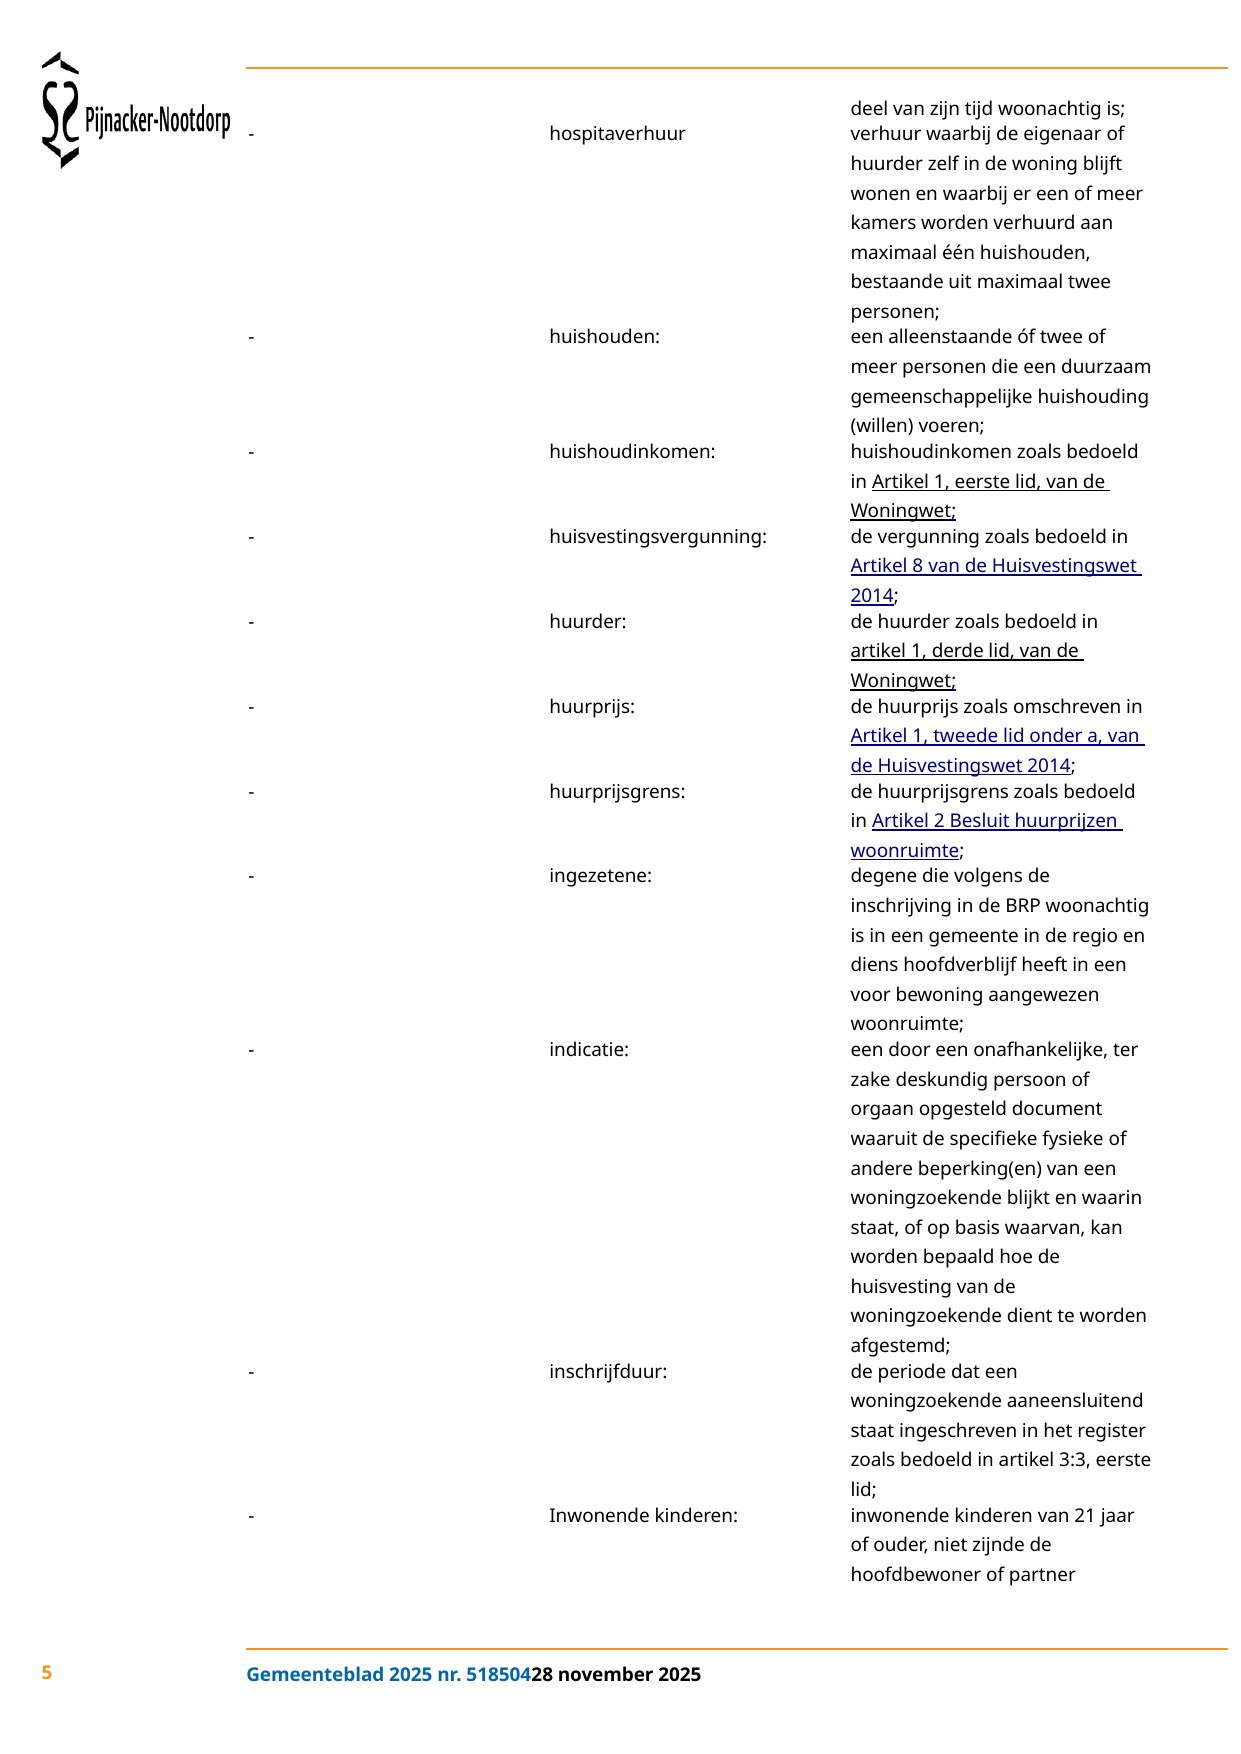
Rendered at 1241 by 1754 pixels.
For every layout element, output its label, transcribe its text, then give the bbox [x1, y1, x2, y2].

table_cell - [248, 693, 549, 778]
table_cell hospitaverhuur [549, 121, 850, 324]
table_cell de huurprijs zoals omschreven in Artikel 1, tweede lid onder a, van de Huisvestingswet 2014; [850, 693, 1152, 778]
table_cell een door een onafhankelijke, ter zake deskundig persoon of orgaan opgesteld document waaruit de specifieke fysieke of andere beperking(en) van een woningzoekende blijkt en waarin staat, of op basis waarvan, kan worden bepaald hoe de huisvesting van de woningzoekende dient te worden afgestemd; [850, 1036, 1152, 1358]
table_cell - [248, 523, 549, 608]
table_cell - [248, 438, 549, 523]
table_cell degene die volgens de inschrijving in de BRP woonachtig is in een gemeente in de regio en diens hoofdverblijf heeft in een voor bewoning aangewezen woonruimte; [850, 863, 1152, 1036]
table_cell inschrijfduur: [549, 1358, 850, 1502]
table_cell de huurder zoals bedoeld in artikel 1, derde lid, van de Woningwet; [850, 608, 1152, 693]
table_cell verhuur waarbij de eigenaar of huurder zelf in de woning blijft wonen en waarbij er een of meer kamers worden verhuurd aan maximaal één huishouden, bestaande uit maximaal twee personen; [850, 121, 1152, 324]
table_cell huishoudinkomen: [549, 438, 850, 523]
table_cell - [248, 121, 549, 324]
table_cell de vergunning zoals bedoeld in Artikel 8 van de Huisvestingswet 2014; [850, 523, 1152, 608]
table_cell - [248, 1358, 549, 1502]
table_cell huurprijsgrens: [549, 778, 850, 863]
table_cell - [248, 95, 549, 121]
table_cell [549, 95, 850, 121]
table_cell huisvestingsvergunning: [549, 523, 850, 608]
picture [41, 47, 231, 172]
table_cell huurprijs: [549, 693, 850, 778]
table_cell ingezetene: [549, 863, 850, 1036]
table_cell huurder: [549, 608, 850, 693]
table_cell de huurprijsgrens zoals bedoeld in Artikel 2 Besluit huurprijzen woonruimte; [850, 778, 1152, 863]
table_cell - [248, 1502, 549, 1587]
table_cell - [248, 608, 549, 693]
table_cell deel van zijn tijd woonachtig is; [850, 95, 1152, 121]
table_cell inwonende kinderen van 21 jaar of ouder, niet zijnde de hoofdbewoner of partner [850, 1502, 1152, 1587]
table_cell Inwonende kinderen: [549, 1502, 850, 1587]
table_cell een alleenstaande óf twee of meer personen die een duurzaam gemeenschappelijke huishouding (willen) voeren; [850, 324, 1152, 438]
table_cell indicatie: [549, 1036, 850, 1358]
table_cell - [248, 324, 549, 438]
table_cell - [248, 1036, 549, 1358]
table_cell - [248, 778, 549, 863]
table_cell huishouden: [549, 324, 850, 438]
table_cell - [248, 863, 549, 1036]
table_cell de periode dat een woningzoekende aaneensluitend staat ingeschreven in het register zoals bedoeld in artikel 3:3, eerste lid; [850, 1358, 1152, 1502]
table_cell huishoudinkomen zoals bedoeld in Artikel 1, eerste lid, van de Woningwet; [850, 438, 1152, 523]
